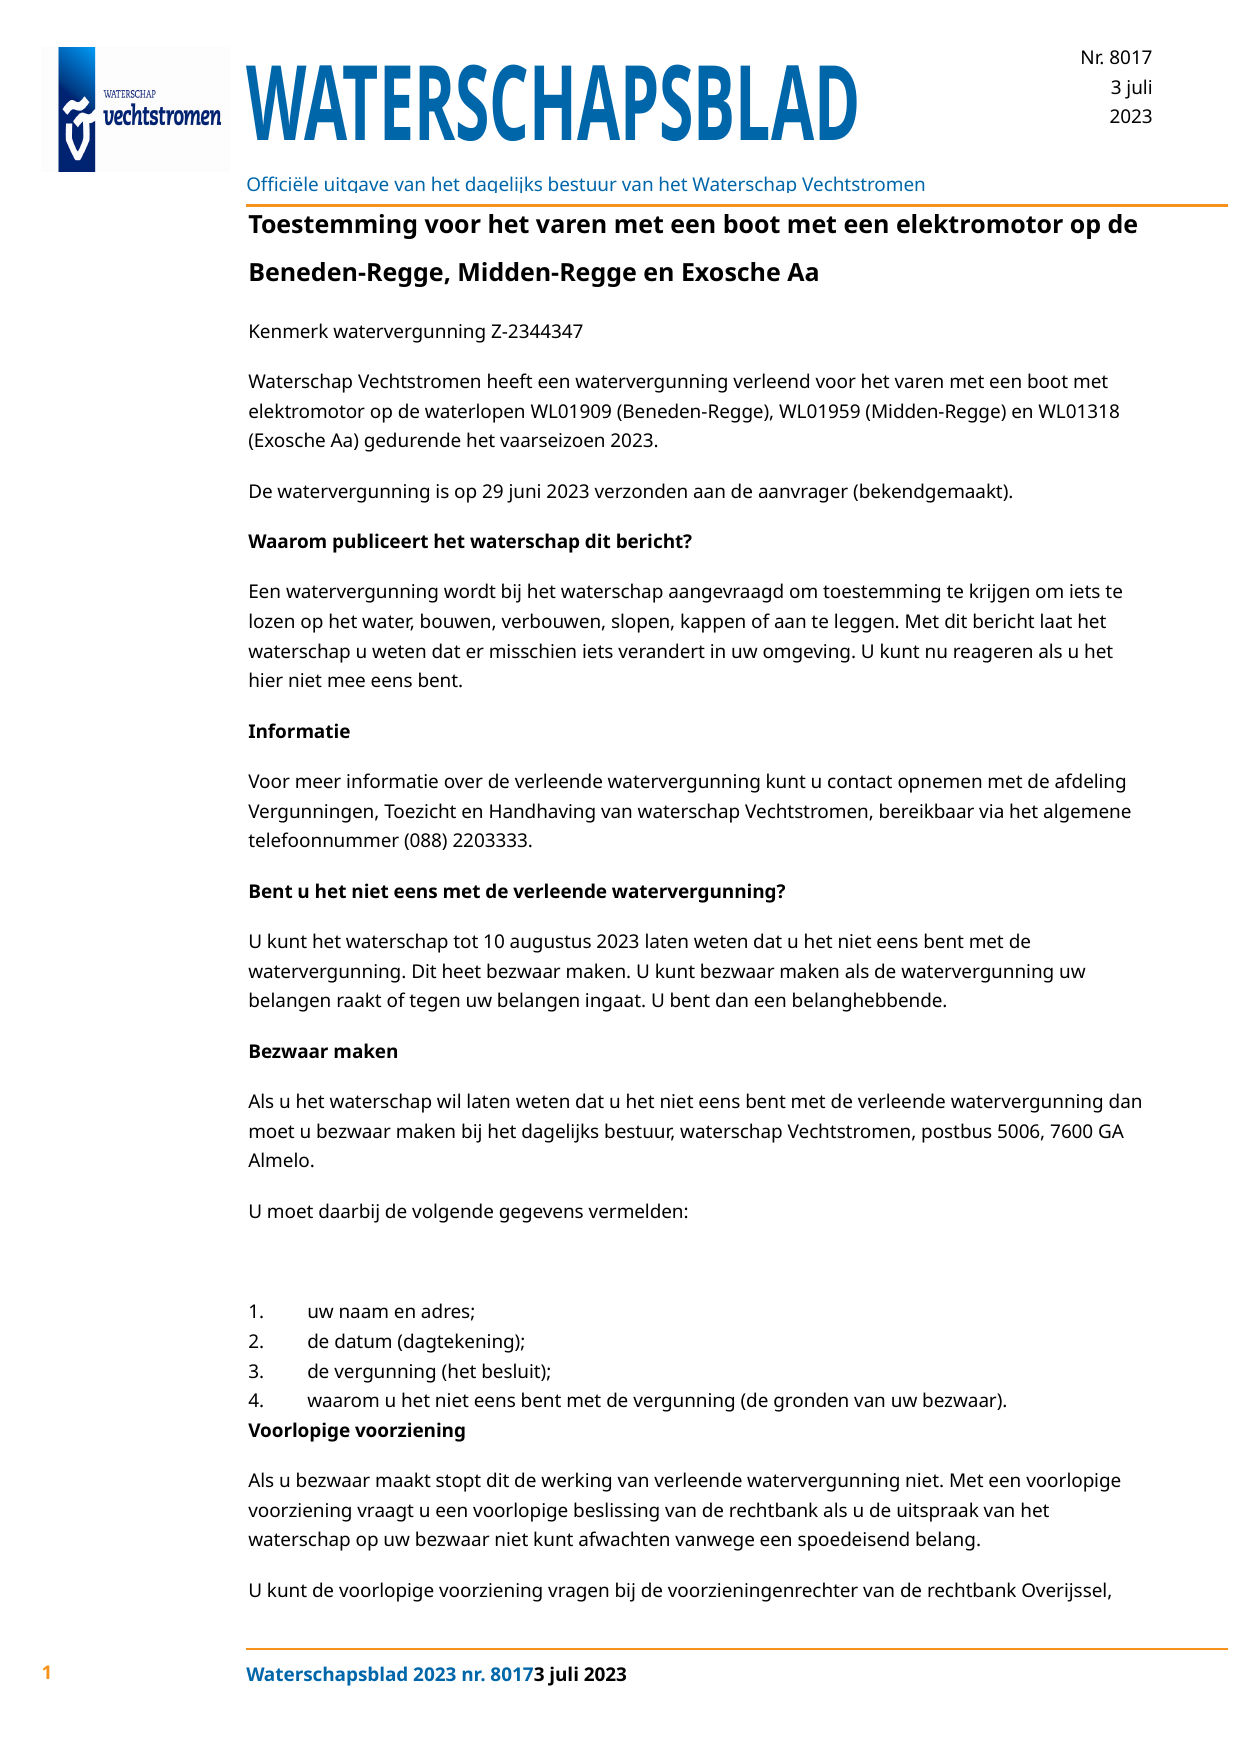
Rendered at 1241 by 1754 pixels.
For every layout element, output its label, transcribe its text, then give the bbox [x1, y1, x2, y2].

text U kunt het waterschap tot 10 augustus 2023 laten weten dat u het niet eens bent met de watervergunning. Dit heet bezwaar maken. U kunt bezwaar maken als de watervergunning uw belangen raakt of tegen uw belangen ingaat. U bent dan een belanghebbende. [248, 928, 1152, 1013]
text Waarom publiceert het waterschap dit bericht? [248, 528, 1152, 554]
text Als u bezwaar maakt stopt dit de werking van verleende watervergunning niet. Met een voorlopige voorziening vraagt u een voorlopige beslissing van de rechtbank als u de uitspraak van het waterschap op uw bezwaar niet kunt afwachten vanwege een spoedeisend belang. [248, 1467, 1152, 1552]
text U moet daarbij de volgende gegevens vermelden: [248, 1198, 1152, 1224]
picture [41, 47, 231, 172]
list waarom u het niet eens bent met de vergunning (de gronden van uw bezwaar). [248, 1387, 1152, 1413]
list de datum (dagtekening); [248, 1328, 1152, 1354]
text Voor meer informatie over de verleende watervergunning kunt u contact opnemen met de afdeling Vergunningen, Toezicht en Handhaving van waterschap Vechtstromen, bereikbaar via het algemene telefoonnummer (088) 2203333. [248, 768, 1152, 853]
text Informatie [248, 718, 1152, 744]
text Kenmerk watervergunning Z-2344347 [248, 318, 1152, 344]
text Bent u het niet eens met de verleende watervergunning? [248, 878, 1152, 904]
text Een watervergunning wordt bij het waterschap aangevraagd om toestemming te krijgen om iets te lozen op het water, bouwen, verbouwen, slopen, kappen of aan te leggen. Met dit bericht laat het waterschap u weten dat er misschien iets verandert in uw omgeving. U kunt nu reageren als u het hier niet mee eens bent. [248, 579, 1152, 693]
text Waterschap Vechtstromen heeft een watervergunning verleend voor het varen met een boot met elektromotor op de waterlopen WL01909 (Beneden-Regge), WL01959 (Midden-Regge) en WL01318 (Exosche Aa) gedurende het vaarseizoen 2023. [248, 368, 1152, 453]
list de vergunning (het besluit); [248, 1358, 1152, 1384]
text Toestemming voor het varen met een boot met een elektromotor op de Beneden-Regge, Midden-Regge en Exosche Aa [248, 207, 1152, 288]
text Bezwaar maken [248, 1038, 1152, 1064]
text Voorlopige voorziening [248, 1417, 1152, 1443]
text Als u het waterschap wil laten weten dat u het niet eens bent met de verleende watervergunning dan moet u bezwaar maken bij het dagelijks bestuur, waterschap Vechtstromen, postbus 5006, 7600 GA Almelo. [248, 1088, 1152, 1173]
list uw naam en adres; [248, 1299, 1152, 1324]
text U kunt de voorlopige voorziening vragen bij de voorzieningenrechter van de rechtbank Overijssel, [248, 1577, 1152, 1603]
text De watervergunning is op 29 juni 2023 verzonden aan de aanvrager (bekendgemaakt). [248, 478, 1152, 504]
